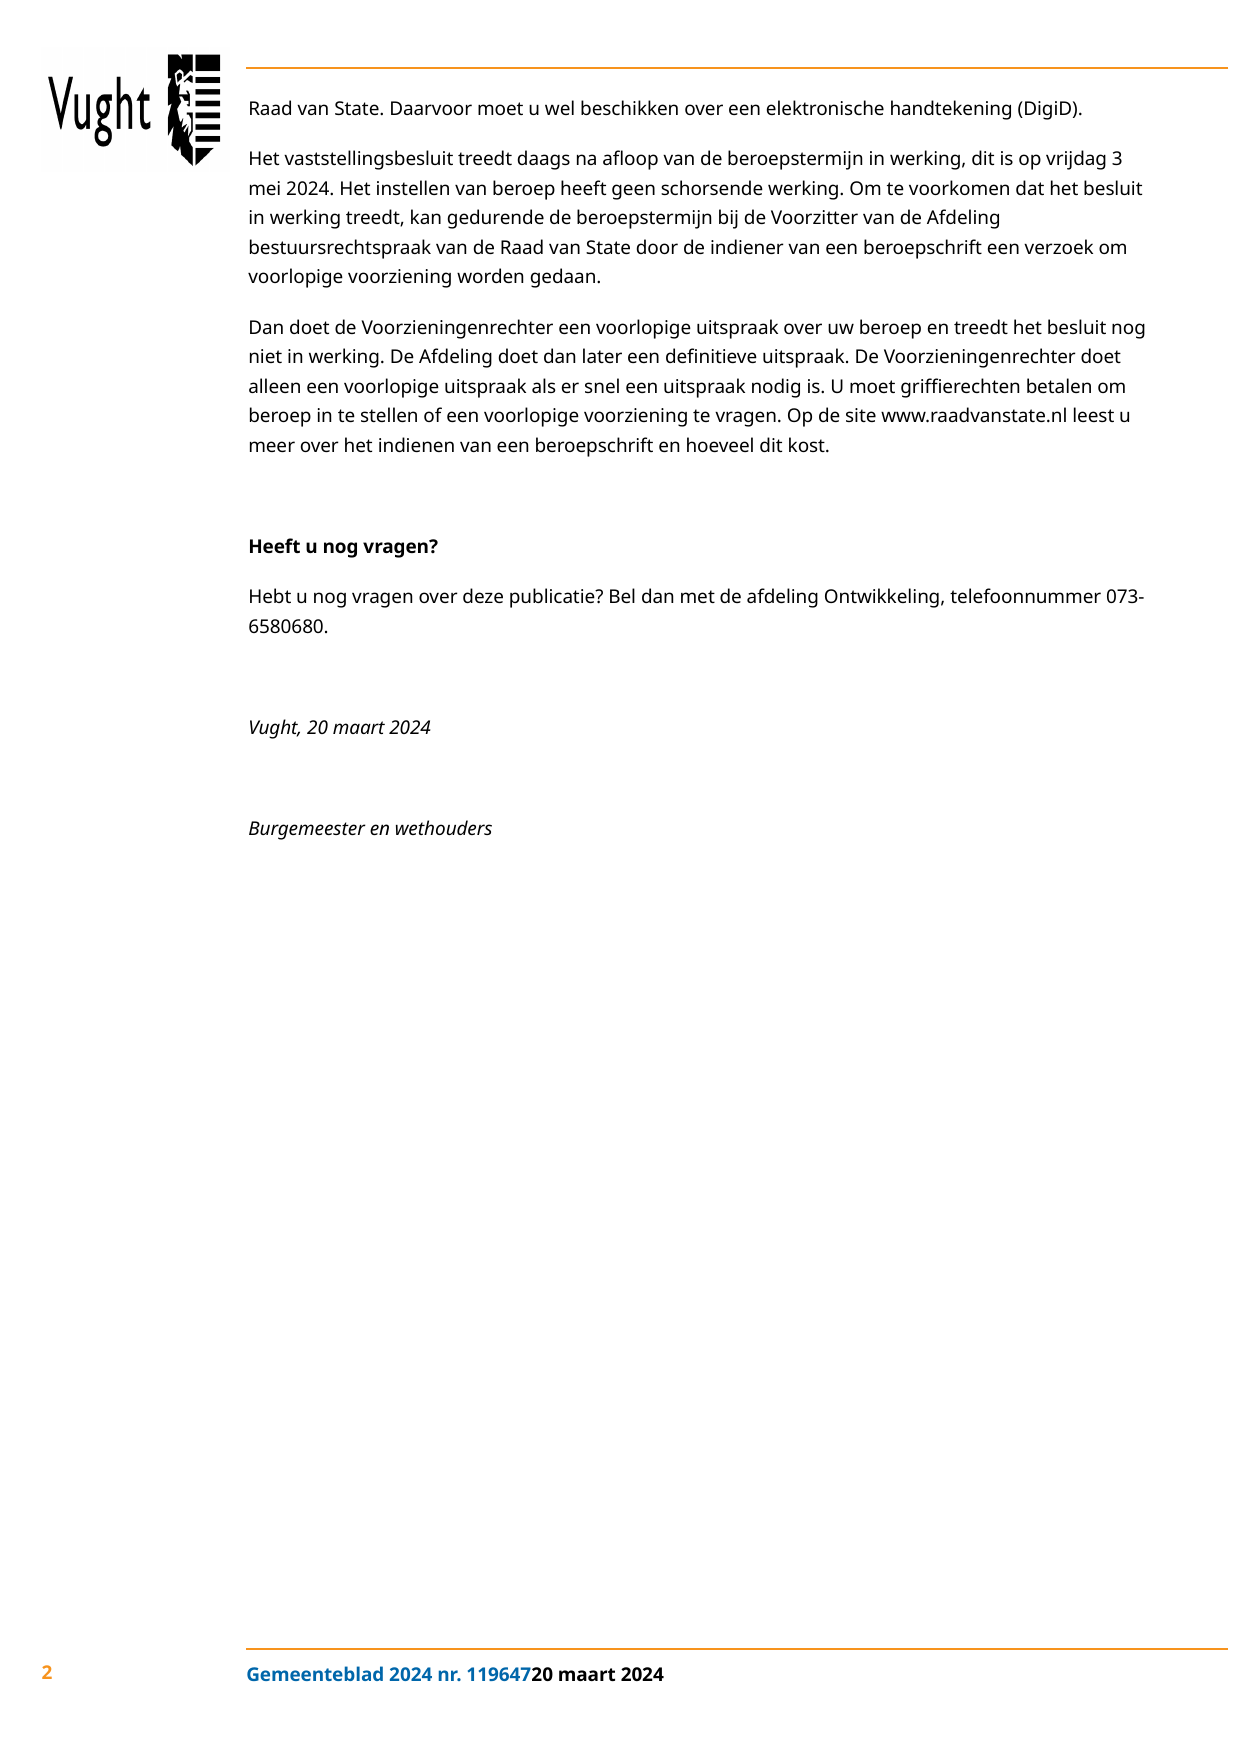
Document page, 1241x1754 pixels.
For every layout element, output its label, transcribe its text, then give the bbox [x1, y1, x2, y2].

picture [41, 47, 231, 172]
text Vught, 20 maart 2024 [248, 714, 1152, 740]
text Het vaststellingsbesluit treedt daags na afloop van de beroepstermijn in werking, dit is op vrijdag 3 mei 2024. Het instellen van beroep heeft geen schorsende werking. Om te voorkomen dat het besluit in werking treedt, kan gedurende de beroepstermijn bij de Voorzitter van de Afdeling bestuursrechtspraak van de Raad van State door de indiener van een beroepschrift een verzoek om voorlopige voorziening worden gedaan. [248, 145, 1152, 289]
text Burgemeester en wethouders [248, 815, 1152, 841]
text Heeft u nog vragen? [248, 533, 1152, 559]
text Raad van State. Daarvoor moet u wel beschikken over een elektronische handtekening (DigiD). [248, 95, 1152, 121]
text Hebt u nog vragen over deze publicatie? Bel dan met de afdeling Ontwikkeling, telefoonnummer 073-6580680. [248, 583, 1152, 639]
text Dan doet de Voorzieningenrechter een voorlopige uitspraak over uw beroep en treedt het besluit nog niet in werking. De Afdeling doet dan later een definitieve uitspraak. De Voorzieningenrechter doet alleen een voorlopige uitspraak als er snel een uitspraak nodig is. U moet griffierechten betalen om beroep in te stellen of een voorlopige voorziening te vragen. Op de site www.raadvanstate.nl leest u meer over het indienen van een beroepschrift en hoeveel dit kost. [248, 314, 1152, 458]
